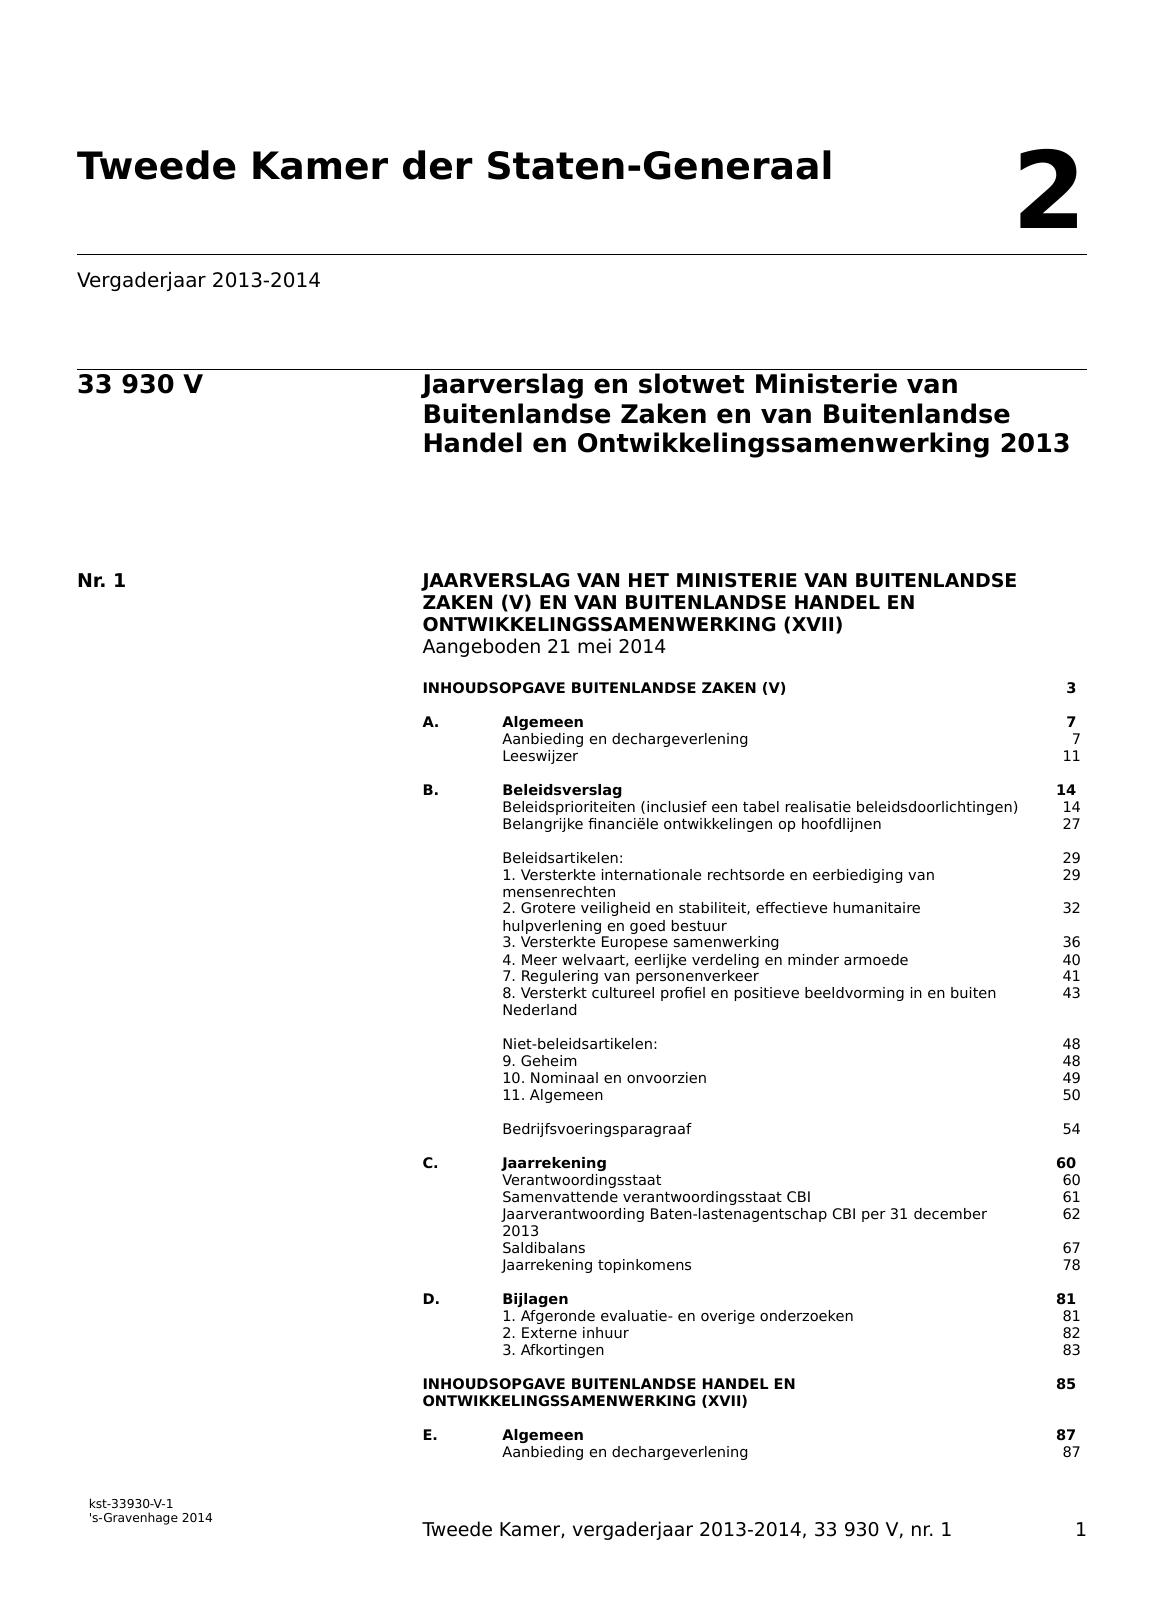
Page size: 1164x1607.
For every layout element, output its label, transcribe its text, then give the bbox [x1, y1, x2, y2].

table_cell 50 [1028, 1087, 1087, 1104]
table_cell [1028, 1274, 1087, 1291]
table_cell Bedrijfsvoeringsparagraaf [496, 1121, 1028, 1138]
table_cell Saldibalans [496, 1240, 1028, 1257]
table_cell 27 [1028, 816, 1087, 832]
table_cell [422, 1104, 496, 1121]
table_cell [422, 968, 496, 985]
table_cell [496, 1019, 1028, 1036]
table_cell [422, 1308, 496, 1325]
table_cell [422, 1444, 496, 1461]
subtitle 33 930 V Jaarverslag en slotwet Ministerie van Buitenlandse Zaken en van Buitenlandse Handel en Ontwikkelingssamenwerking 2013 [77, 370, 1087, 459]
text Aangeboden 21 mei 2014 [422, 636, 1087, 658]
table_cell [496, 765, 1028, 782]
table_cell INHOUDSOPGAVE BUITENLANDSE HANDEL EN ONTWIKKELINGSSAMENWERKING (XVII) [422, 1376, 1028, 1410]
table_cell [496, 697, 1028, 714]
table_cell [422, 900, 496, 934]
table_cell [422, 934, 496, 951]
table_cell 2. Grotere veiligheid en stabiliteit, effectieve humanitaire hulpverlening en goed bestuur [496, 900, 1028, 934]
table_cell [422, 1053, 496, 1070]
text 's-Gravenhage 2014 [88, 1511, 323, 1525]
table_cell 40 [1028, 951, 1087, 968]
table_cell Algemeen [496, 714, 1028, 731]
table_cell 81 [1028, 1308, 1087, 1325]
table_cell 67 [1028, 1240, 1087, 1257]
table_cell 2. Externe inhuur [496, 1325, 1028, 1342]
table_cell 36 [1028, 934, 1087, 951]
table_cell Aanbieding en dechargeverlening [496, 1444, 1028, 1461]
table_cell [1028, 1359, 1087, 1376]
table_cell [422, 1342, 496, 1359]
table_cell [422, 1257, 496, 1274]
table_cell 43 [1028, 985, 1087, 1019]
table_cell 78 [1028, 1257, 1087, 1274]
table_cell [422, 985, 496, 1019]
table_cell 83 [1028, 1342, 1087, 1359]
table_header 3 [1028, 680, 1087, 697]
table_cell [422, 1087, 496, 1104]
table_cell Verantwoordingsstaat [496, 1172, 1028, 1189]
table_cell Niet-beleidsartikelen: [496, 1036, 1028, 1053]
table_cell [1028, 1019, 1087, 1036]
table_cell 7 [1028, 731, 1087, 748]
table_cell [496, 1274, 1028, 1291]
table_cell [422, 1189, 496, 1206]
table_cell 85 [1028, 1376, 1087, 1410]
table_cell Beleidsartikelen: [496, 850, 1028, 866]
table_cell E. [422, 1427, 496, 1444]
table_cell 4. Meer welvaart, eerlijke verdeling en minder armoede [496, 951, 1028, 968]
table_cell [422, 731, 496, 748]
table_cell [422, 1172, 496, 1189]
table_cell 32 [1028, 900, 1087, 934]
table_cell [496, 833, 1028, 849]
table_cell 14 [1028, 782, 1087, 798]
table_cell [1028, 1410, 1087, 1427]
table_cell [422, 1019, 496, 1036]
table_cell A. [422, 714, 496, 731]
table_cell [1028, 1138, 1087, 1155]
table_cell 29 [1028, 850, 1087, 866]
table_cell [496, 1104, 1028, 1121]
table_cell 48 [1028, 1053, 1087, 1070]
table_cell Jaarrekening [496, 1155, 1028, 1172]
table_cell 61 [1028, 1189, 1087, 1206]
table_cell 87 [1028, 1427, 1087, 1444]
table_cell [422, 1274, 496, 1291]
table_cell 82 [1028, 1325, 1087, 1342]
table_cell [422, 1036, 496, 1053]
table_cell [422, 697, 496, 714]
table_cell 48 [1028, 1036, 1087, 1053]
table_cell [422, 1325, 496, 1342]
table_cell 1. Afgeronde evaluatie- en overige onderzoeken [496, 1308, 1028, 1325]
table_cell Belangrijke financiële ontwikkelingen op hoofdlijnen [496, 816, 1028, 832]
table_cell 3. Afkortingen [496, 1342, 1028, 1359]
table_cell [422, 1240, 496, 1257]
table_cell Bijlagen [496, 1291, 1028, 1308]
table_cell Beleidsverslag [496, 782, 1028, 798]
table_cell 9. Geheim [496, 1053, 1028, 1070]
table_cell 54 [1028, 1121, 1087, 1138]
table_cell [1028, 1104, 1087, 1121]
table_cell [422, 1070, 496, 1087]
table_header INHOUDSOPGAVE BUITENLANDSE ZAKEN (V) [422, 680, 1028, 697]
table_cell 60 [1028, 1172, 1087, 1189]
table_cell [422, 951, 496, 968]
table_cell 87 [1028, 1444, 1087, 1461]
table_cell C. [422, 1155, 496, 1172]
table_cell [422, 1410, 1028, 1427]
subtitle Nr. 1 JAARVERSLAG VAN HET MINISTERIE VAN BUITENLANDSE ZAKEN (V) EN VAN BUITENLANDSE HANDEL EN ONTWIKKELINGSSAMENWERKING (XVII) [77, 570, 1087, 636]
table_cell Aanbieding en dechargeverlening [496, 731, 1028, 748]
table_cell 60 [1028, 1155, 1087, 1172]
table_cell [422, 1359, 496, 1376]
table_cell 41 [1028, 968, 1087, 985]
table_cell 11. Algemeen [496, 1087, 1028, 1104]
table_cell [422, 748, 496, 764]
table_cell Leeswijzer [496, 748, 1028, 764]
table_cell Jaarrekening topinkomens [496, 1257, 1028, 1274]
table_cell 29 [1028, 866, 1087, 900]
table_cell Jaarverantwoording Baten-lastenagentschap CBI per 31 december 2013 [496, 1206, 1028, 1240]
table_cell Algemeen [496, 1427, 1028, 1444]
table_header 2 [886, 130, 1087, 254]
table_cell [422, 765, 496, 782]
table_cell 10. Nominaal en onvoorzien [496, 1070, 1028, 1087]
table_cell 49 [1028, 1070, 1087, 1087]
table_cell [422, 1121, 496, 1138]
table_cell [1028, 697, 1087, 714]
table_cell 11 [1028, 748, 1087, 764]
table_cell 3. Versterkte Europese samenwerking [496, 934, 1028, 951]
table_cell 1. Versterkte internationale rechtsorde en eerbiediging van mensenrechten [496, 866, 1028, 900]
table_cell [422, 799, 496, 816]
table_cell 14 [1028, 799, 1087, 816]
table_cell 7. Regulering van personenverkeer [496, 968, 1028, 985]
table_cell [422, 850, 496, 866]
table_cell [496, 1359, 1028, 1376]
table_cell [1028, 833, 1087, 849]
table_cell [422, 1138, 496, 1155]
table_cell [1028, 765, 1087, 782]
table_cell Samenvattende verantwoordingsstaat CBI [496, 1189, 1028, 1206]
text kst-33930-V-1 [88, 1497, 323, 1511]
table_cell D. [422, 1291, 496, 1308]
table_cell Vergaderjaar 2013-2014 [77, 255, 1087, 369]
table_cell 7 [1028, 714, 1087, 731]
table_cell Beleidsprioriteiten (inclusief een tabel realisatie beleidsdoorlichtingen) [496, 799, 1028, 816]
table_cell [496, 1138, 1028, 1155]
table_cell [422, 816, 496, 832]
table_cell [422, 833, 496, 849]
table_cell [422, 1206, 496, 1240]
table_header Tweede Kamer der Staten-Generaal [77, 130, 886, 254]
table_cell B. [422, 782, 496, 798]
table_cell 8. Versterkt cultureel profiel en positieve beeldvorming in en buiten Nederland [496, 985, 1028, 1019]
table_cell 62 [1028, 1206, 1087, 1240]
table_cell [422, 866, 496, 900]
table_cell 81 [1028, 1291, 1087, 1308]
